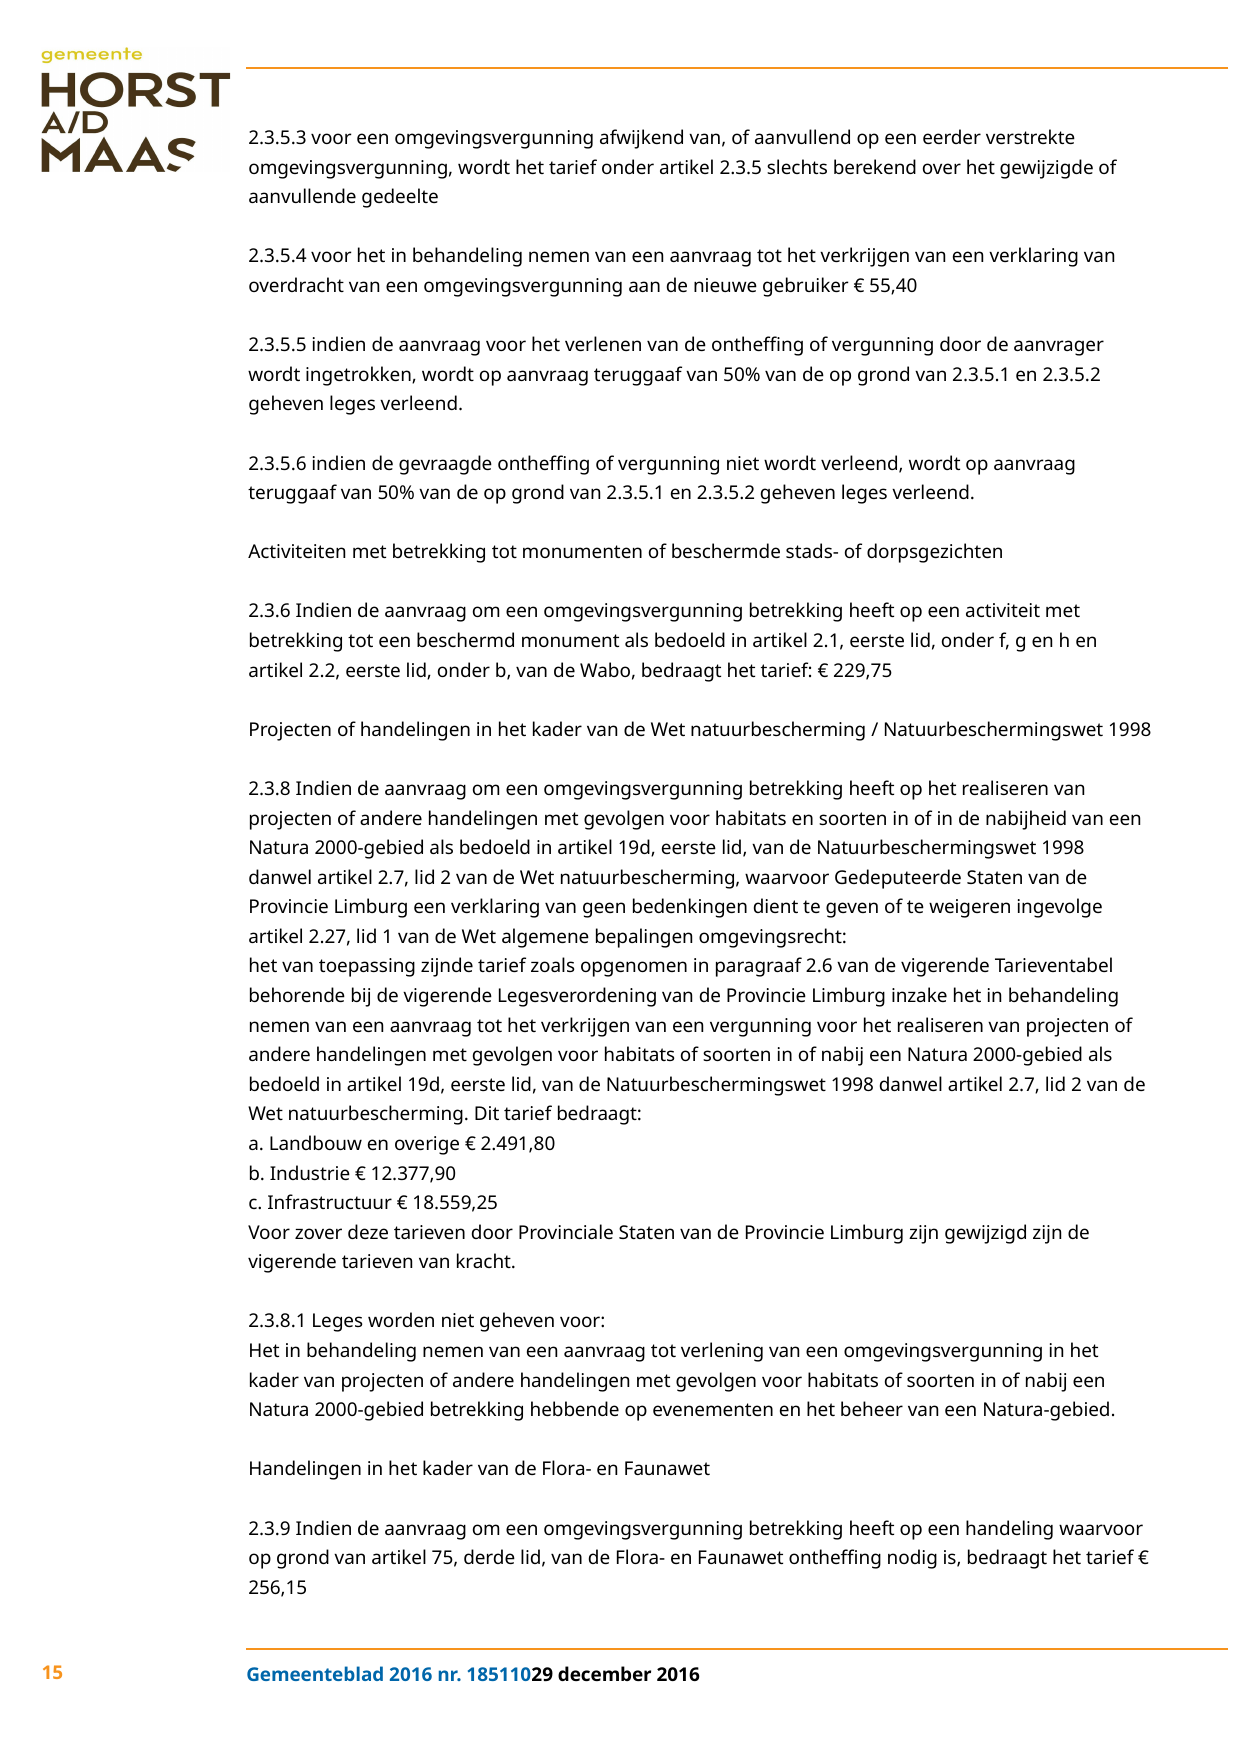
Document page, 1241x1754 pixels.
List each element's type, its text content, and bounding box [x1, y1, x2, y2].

text b. Industrie € 12.377,90 [248, 1160, 1152, 1186]
text a. Landbouw en overige € 2.491,80 [248, 1130, 1152, 1156]
text 2.3.5.3 voor een omgevingsvergunning afwijkend van, of aanvullend op een eerder verstrekte omgevingsvergunning, wordt het tarief onder artikel 2.3.5 slechts berekend over het gewijzigde of aanvullende gedeelte [248, 124, 1152, 209]
text 2.3.9 Indien de aanvraag om een omgevingsvergunning betrekking heeft op een handeling waarvoor op grond van artikel 75, derde lid, van de Flora- en Faunawet ontheffing nodig is, bedraagt het tarief € 256,15 [248, 1515, 1152, 1600]
text 2.3.5.6 indien de gevraagde ontheffing of vergunning niet wordt verleend, wordt op aanvraag teruggaaf van 50% van de op grond van 2.3.5.1 en 2.3.5.2 geheven leges verleend. [248, 450, 1152, 505]
picture [41, 47, 231, 172]
text Handelingen in het kader van de Flora- en Faunawet [248, 1456, 1152, 1481]
text 2.3.8 Indien de aanvraag om een omgevingsvergunning betrekking heeft op het realiseren van projecten of andere handelingen met gevolgen voor habitats en soorten in of in de nabijheid van een Natura 2000-gebied als bedoeld in artikel 19d, eerste lid, van de Natuurbeschermingswet 1998 danwel artikel 2.7, lid 2 van de Wet natuurbescherming, waarvoor Gedeputeerde Staten van de Provincie Limburg een verklaring van geen bedenkingen dient te geven of te weigeren ingevolge artikel 2.27, lid 1 van de Wet algemene bepalingen omgevingsrecht: [248, 775, 1152, 949]
text 2.3.5.5 indien de aanvraag voor het verlenen van de ontheffing of vergunning door de aanvrager wordt ingetrokken, wordt op aanvraag teruggaaf van 50% van de op grond van 2.3.5.1 en 2.3.5.2 geheven leges verleend. [248, 331, 1152, 416]
text Het in behandeling nemen van een aanvraag tot verlening van een omgevingsvergunning in het kader van projecten of andere handelingen met gevolgen voor habitats of soorten in of nabij een Natura 2000-gebied betrekking hebbende op evenementen en het beheer van een Natura-gebied. [248, 1337, 1152, 1422]
text 2.3.6 Indien de aanvraag om een omgevingsvergunning betrekking heeft op een activiteit met betrekking tot een beschermd monument als bedoeld in artikel 2.1, eerste lid, onder f, g en h en artikel 2.2, eerste lid, onder b, van de Wabo, bedraagt het tarief: € 229,75 [248, 598, 1152, 683]
text Voor zover deze tarieven door Provinciale Staten van de Provincie Limburg zijn gewijzigd zijn de vigerende tarieven van kracht. [248, 1219, 1152, 1274]
text Projecten of handelingen in het kader van de Wet natuurbescherming / Natuurbeschermingswet 1998 [248, 716, 1152, 742]
text c. Infrastructuur € 18.559,25 [248, 1189, 1152, 1215]
text het van toepassing zijnde tarief zoals opgenomen in paragraaf 2.6 van de vigerende Tarieventabel behorende bij de vigerende Legesverordening van de Provincie Limburg inzake het in behandeling nemen van een aanvraag tot het verkrijgen van een vergunning voor het realiseren van projecten of andere handelingen met gevolgen voor habitats of soorten in of nabij een Natura 2000-gebied als bedoeld in artikel 19d, eerste lid, van de Natuurbeschermingswet 1998 danwel artikel 2.7, lid 2 van de Wet natuurbescherming. Dit tarief bedraagt: [248, 953, 1152, 1126]
text 2.3.5.4 voor het in behandeling nemen van een aanvraag tot het verkrijgen van een verklaring van overdracht van een omgevingsvergunning aan de nieuwe gebruiker € 55,40 [248, 243, 1152, 298]
text 2.3.8.1 Leges worden niet geheven voor: [248, 1308, 1152, 1333]
text Activiteiten met betrekking tot monumenten of beschermde stads- of dorpsgezichten [248, 538, 1152, 564]
